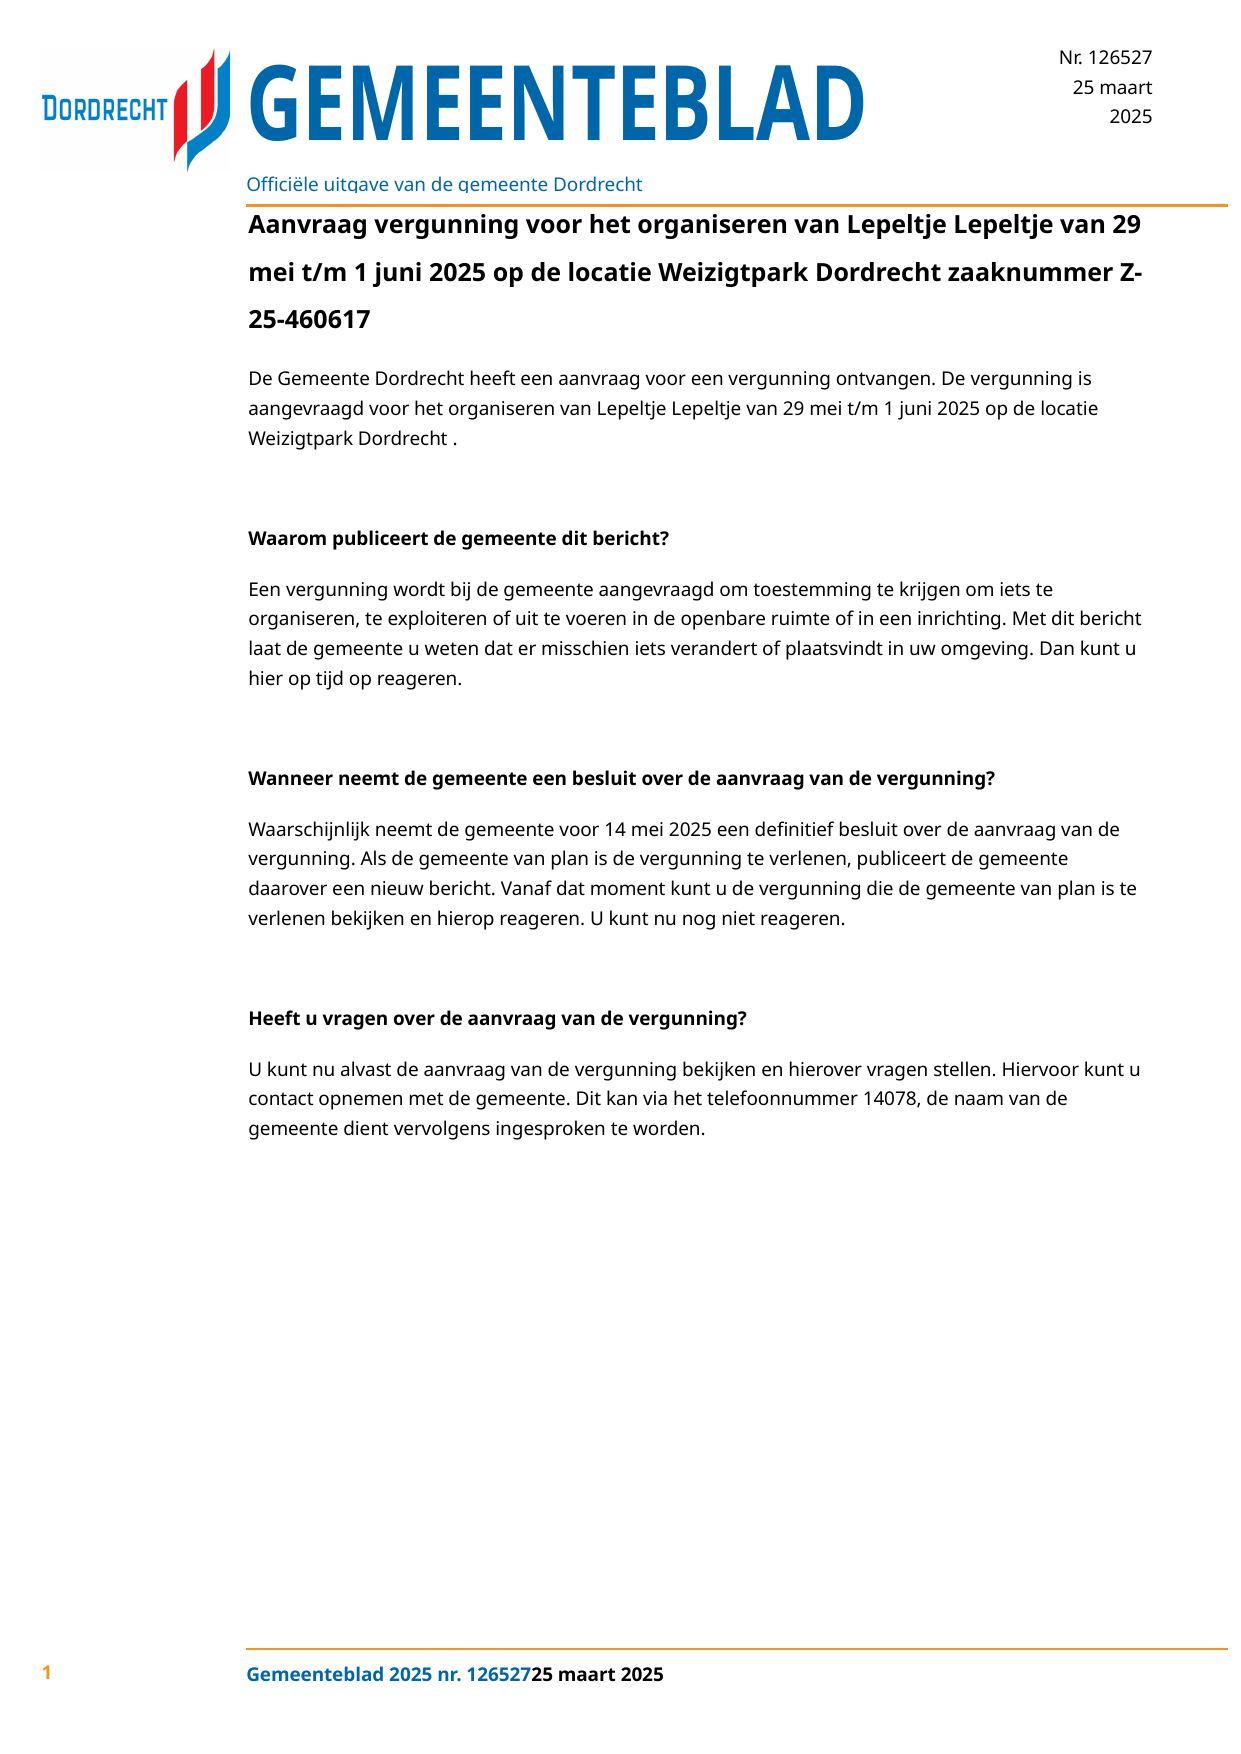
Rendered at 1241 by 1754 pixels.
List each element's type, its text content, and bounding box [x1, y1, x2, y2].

text Een vergunning wordt bij de gemeente aangevraagd om toestemming te krijgen om iets te organiseren, te exploiteren of uit te voeren in de openbare ruimte of in een inrichting. Met dit bericht laat de gemeente u weten dat er misschien iets verandert of plaatsvindt in uw omgeving. Dan kunt u hier op tijd op reageren. [248, 576, 1152, 690]
text Waarom publiceert de gemeente dit bericht? [248, 526, 1152, 551]
text De Gemeente Dordrecht heeft een aanvraag voor een vergunning ontvangen. De vergunning is aangevraagd voor het organiseren van Lepeltje Lepeltje van 29 mei t/m 1 juni 2025 op de locatie Weizigtpark Dordrecht . [248, 366, 1152, 450]
text U kunt nu alvast de aanvraag van de vergunning bekijken en hierover vragen stellen. Hiervoor kunt u contact opnemen met de gemeente. Dit kan via het telefoonnummer 14078, de naam van de gemeente dient vervolgens ingesproken te worden. [248, 1056, 1152, 1141]
text Heeft u vragen over de aanvraag van de vergunning? [248, 1006, 1152, 1031]
text Waarschijnlijk neemt de gemeente voor 14 mei 2025 een definitief besluit over de aanvraag van de vergunning. Als de gemeente van plan is de vergunning te verlenen, publiceert de gemeente daarover een nieuw bericht. Vanaf dat moment kunt u de vergunning die de gemeente van plan is te verlenen bekijken en hierop reageren. U kunt nu nog niet reageren. [248, 816, 1152, 930]
picture [41, 47, 231, 172]
text Aanvraag vergunning voor het organiseren van Lepeltje Lepeltje van 29 mei t/m 1 juni 2025 op de locatie Weizigtpark Dordrecht zaaknummer Z-25-460617 [248, 207, 1152, 336]
text Wanneer neemt de gemeente een besluit over de aanvraag van de vergunning? [248, 766, 1152, 791]
